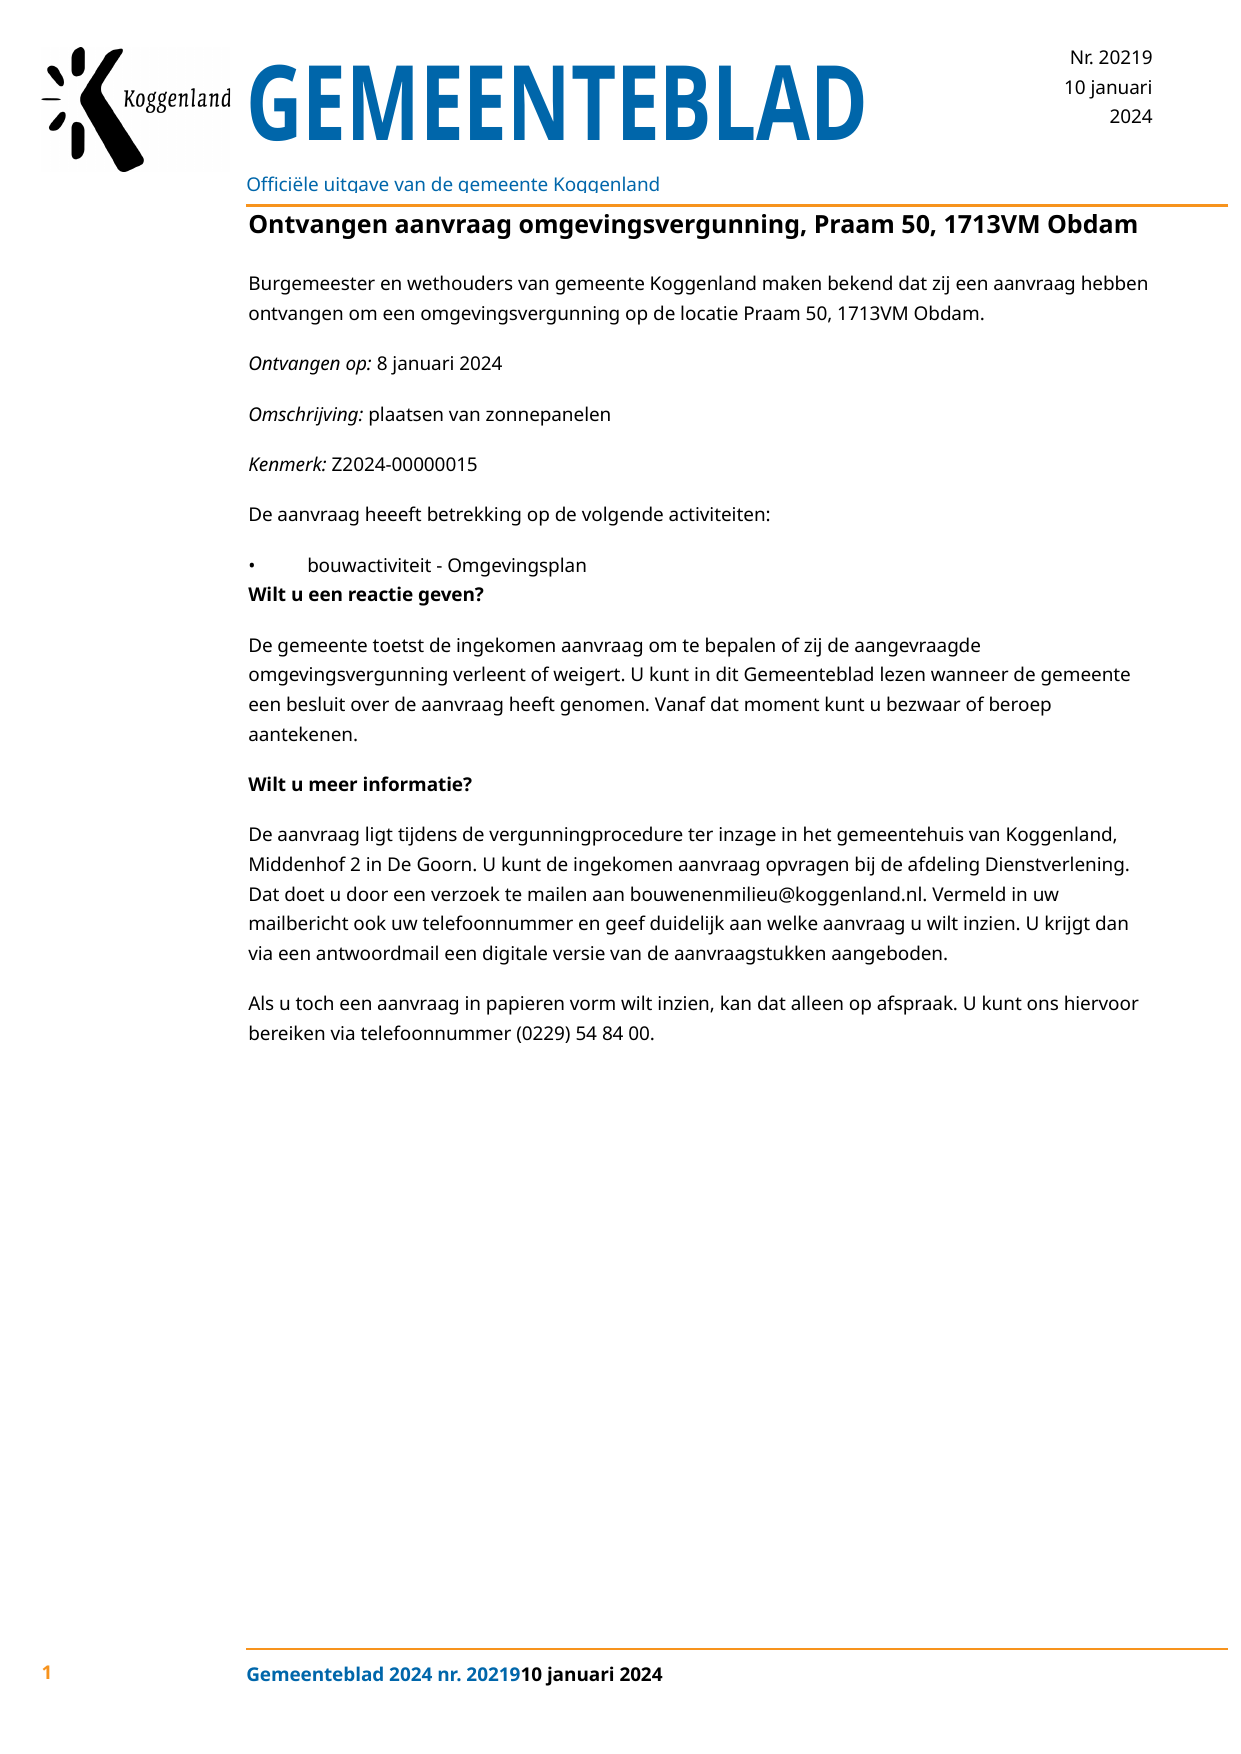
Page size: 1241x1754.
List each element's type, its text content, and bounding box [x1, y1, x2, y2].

text De gemeente toetst de ingekomen aanvraag om te bepalen of zij de aangevraagde omgevingsvergunning verleent of weigert. U kunt in dit Gemeenteblad lezen wanneer de gemeente een besluit over de aanvraag heeft genomen. Vanaf dat moment kunt u bezwaar of beroep aantekenen. [248, 632, 1152, 746]
picture [41, 47, 231, 172]
text Als u toch een aanvraag in papieren vorm wilt inzien, kan dat alleen op afspraak. U kunt ons hiervoor bereiken via telefoonnummer (0229) 54 84 00. [248, 990, 1152, 1046]
text Wilt u meer informatie? [248, 771, 1152, 797]
list bouwactiviteit - Omgevingsplan [248, 552, 1152, 578]
text Kenmerk: Z2024-00000015 [248, 451, 1152, 477]
text Ontvangen op: 8 januari 2024 [248, 350, 1152, 376]
text Ontvangen aanvraag omgevingsvergunning, Praam 50, 1713VM Obdam [248, 207, 1152, 241]
text Burgemeester en wethouders van gemeente Koggenland maken bekend dat zij een aanvraag hebben ontvangen om een omgevingsvergunning op de locatie Praam 50, 1713VM Obdam. [248, 270, 1152, 326]
text De aanvraag heeeft betrekking op de volgende activiteiten: [248, 502, 1152, 527]
text Wilt u een reactie geven? [248, 582, 1152, 607]
text De aanvraag ligt tijdens de vergunningprocedure ter inzage in het gemeentehuis van Koggenland, Middenhof 2 in De Goorn. U kunt de ingekomen aanvraag opvragen bij de afdeling Dienstverlening. Dat doet u door een verzoek te mailen aan bouwenenmilieu@koggenland.nl. Vermeld in uw mailbericht ook uw telefoonnummer en geef duidelijk aan welke aanvraag u wilt inzien. U krijgt dan via een antwoordmail een digitale versie van de aanvraagstukken aangeboden. [248, 822, 1152, 966]
text Omschrijving: plaatsen van zonnepanelen [248, 401, 1152, 426]
